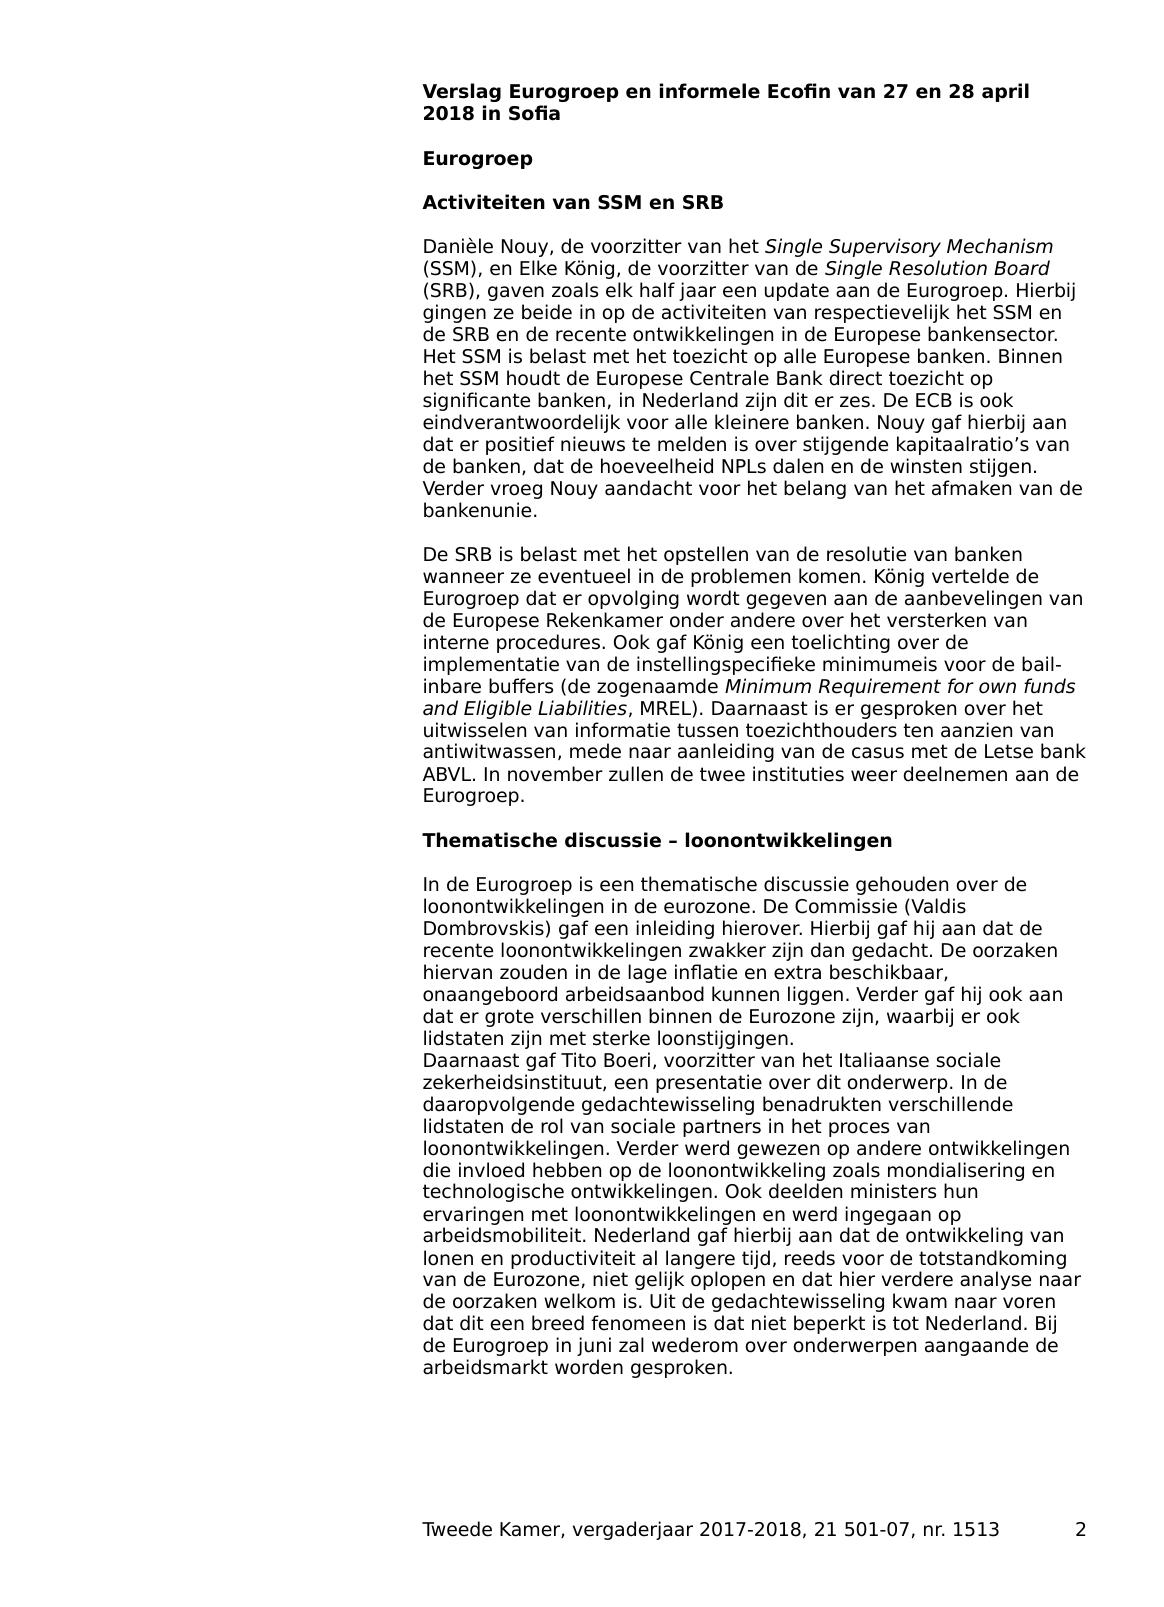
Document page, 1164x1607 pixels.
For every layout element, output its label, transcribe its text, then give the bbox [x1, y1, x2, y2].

text Daarnaast gaf Tito Boeri, voorzitter van het Italiaanse sociale zekerheidsinstituut, een presentatie over dit onderwerp. In de daaropvolgende gedachtewisseling benadrukten verschillende lidstaten de rol van sociale partners in het proces van loonontwikkelingen. Verder werd gewezen op andere ontwikkelingen die invloed hebben op de loonontwikkeling zoals mondialisering en technologische ontwikkelingen. Ook deelden ministers hun ervaringen met loonontwikkelingen en werd ingegaan op arbeidsmobiliteit. Nederland gaf hierbij aan dat de ontwikkeling van lonen en productiviteit al langere tijd, reeds voor de totstandkoming van de Eurozone, niet gelijk oplopen en dat hier verdere analyse naar de oorzaken welkom is. Uit de gedachtewisseling kwam naar voren dat dit een breed fenomeen is dat niet beperkt is tot Nederland. Bij de Eurogroep in juni zal wederom over onderwerpen aangaande de arbeidsmarkt worden gesproken. [422, 1049, 1087, 1379]
subtitle Eurogroep [422, 147, 1087, 169]
subtitle Verslag Eurogroep en informele Ecofin van 27 en 28 april 2018 in Sofia [422, 81, 1087, 125]
text Danièle Nouy, de voorzitter van het Single Supervisory Mechanism (SSM), en Elke König, de voorzitter van de Single Resolution Board (SRB), gaven zoals elk half jaar een update aan de Eurogroep. Hierbij gingen ze beide in op de activiteiten van respectievelijk het SSM en de SRB en de recente ontwikkelingen in de Europese bankensector. Het SSM is belast met het toezicht op alle Europese banken. Binnen het SSM houdt de Europese Centrale Bank direct toezicht op significante banken, in Nederland zijn dit er zes. De ECB is ook eindverantwoordelijk voor alle kleinere banken. Nouy gaf hierbij aan dat er positief nieuws te melden is over stijgende kapitaalratio’s van de banken, dat de hoeveelheid NPLs dalen en de winsten stijgen. Verder vroeg Nouy aandacht voor het belang van het afmaken van de bankenunie. [422, 236, 1087, 521]
text De SRB is belast met het opstellen van de resolutie van banken wanneer ze eventueel in de problemen komen. König vertelde de Eurogroep dat er opvolging wordt gegeven aan de aanbevelingen van de Europese Rekenkamer onder andere over het versterken van interne procedures. Ook gaf König een toelichting over de implementatie van de instellingspecifieke minimumeis voor de bail-inbare buffers (de zogenaamde Minimum Requirement for own funds and Eligible Liabilities, MREL). Daarnaast is er gesproken over het uitwisselen van informatie tussen toezichthouders ten aanzien van antiwitwassen, mede naar aanleiding van de casus met de Letse bank ABVL. In november zullen de twee instituties weer deelnemen aan de Eurogroep. [422, 544, 1087, 807]
text In de Eurogroep is een thematische discussie gehouden over de loonontwikkelingen in de eurozone. De Commissie (Valdis Dombrovskis) gaf een inleiding hierover. Hierbij gaf hij aan dat de recente loonontwikkelingen zwakker zijn dan gedacht. De oorzaken hiervan zouden in de lage inflatie en extra beschikbaar, onaangeboord arbeidsaanbod kunnen liggen. Verder gaf hij ook aan dat er grote verschillen binnen de Eurozone zijn, waarbij er ook lidstaten zijn met sterke loonstijgingen. [422, 874, 1087, 1049]
subtitle Activiteiten van SSM en SRB [422, 192, 1087, 213]
subtitle Thematische discussie – loonontwikkelingen [422, 829, 1087, 852]
